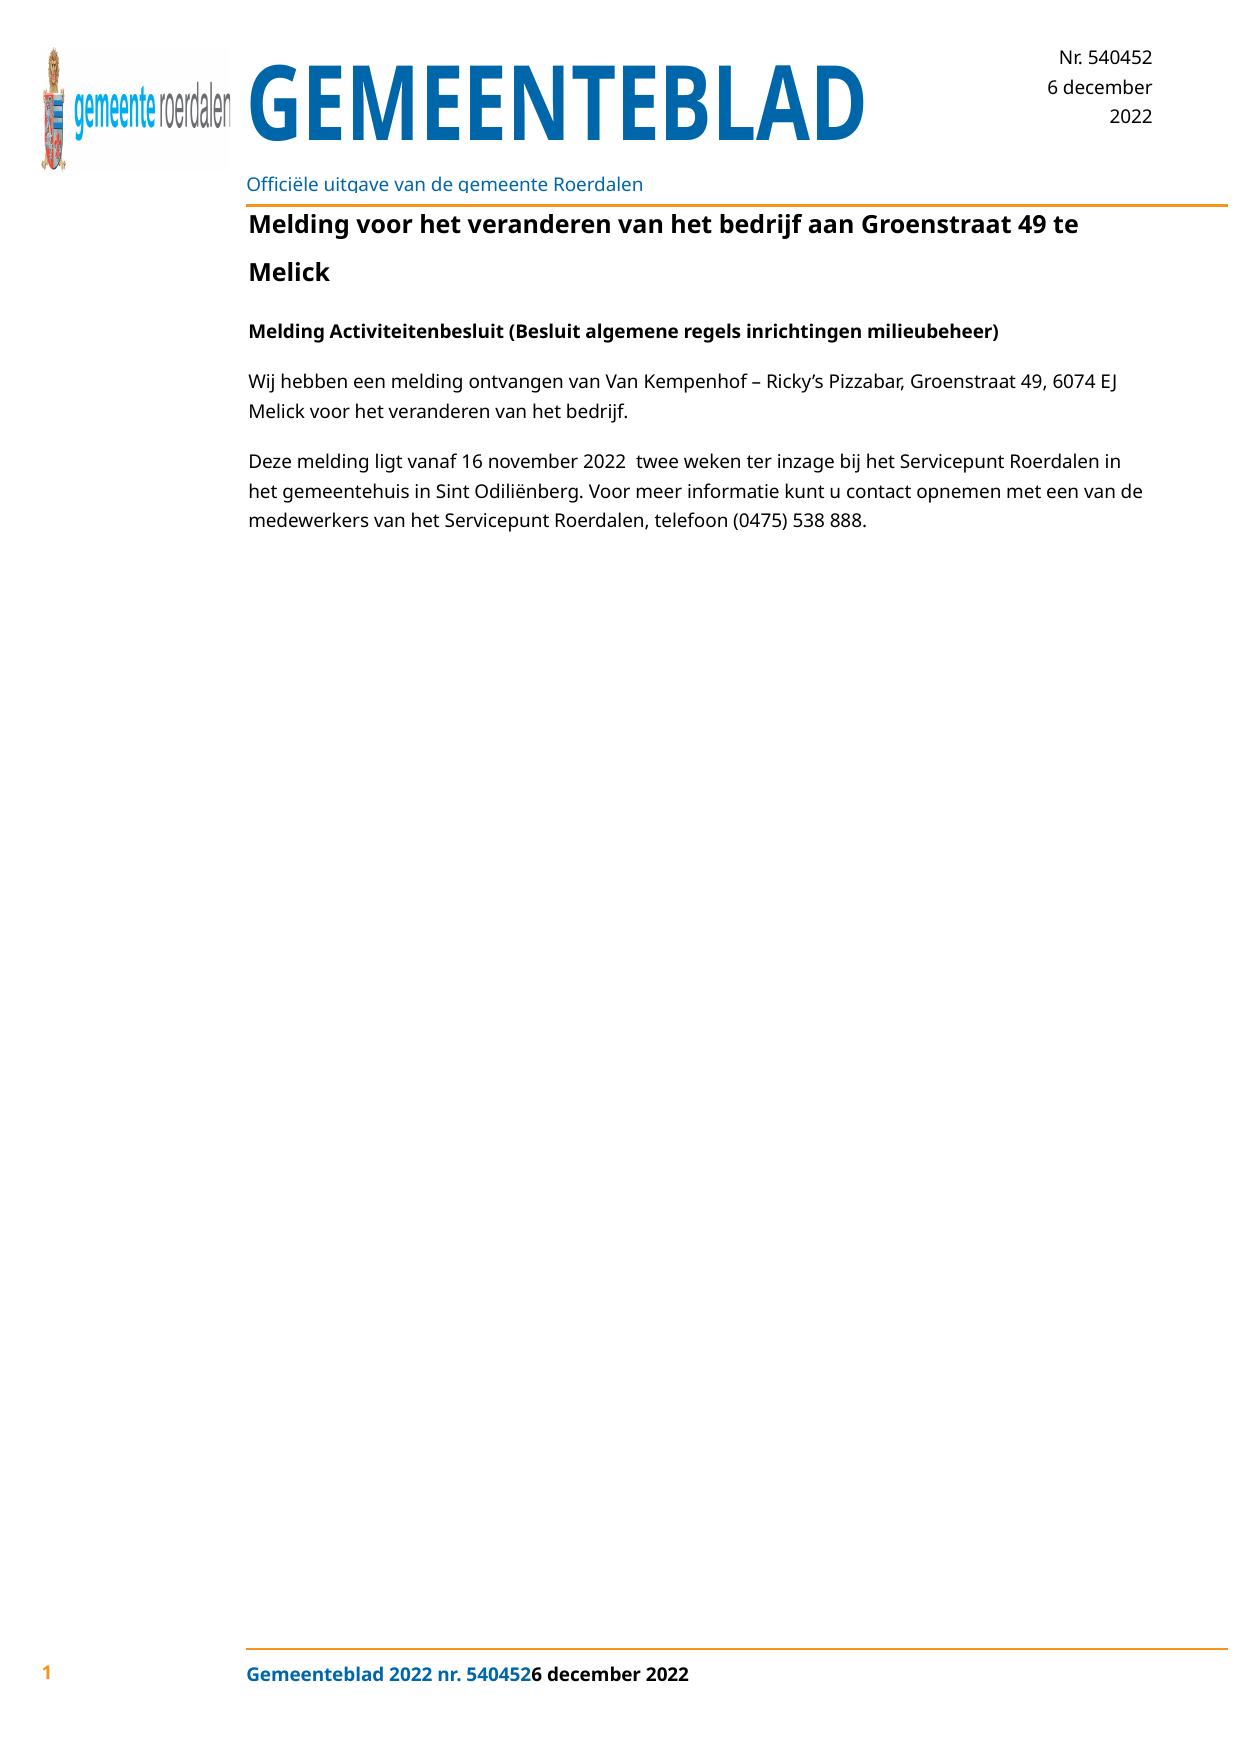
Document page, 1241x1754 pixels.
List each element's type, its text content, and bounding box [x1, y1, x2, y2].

text Deze melding ligt vanaf 16 november 2022 twee weken ter inzage bij het Servicepunt Roerdalen in het gemeentehuis in Sint Odiliënberg. Voor meer informatie kunt u contact opnemen met een van de medewerkers van het Servicepunt Roerdalen, telefoon (0475) 538 888. [248, 448, 1152, 533]
picture [41, 47, 231, 172]
text Melding voor het veranderen van het bedrijf aan Groenstraat 49 te Melick [248, 207, 1152, 288]
text Wij hebben een melding ontvangen van Van Kempenhof – Ricky’s Pizzabar, Groenstraat 49, 6074 EJ Melick voor het veranderen van het bedrijf. [248, 368, 1152, 424]
text Melding Activiteitenbesluit (Besluit algemene regels inrichtingen milieubeheer) [248, 318, 1152, 344]
